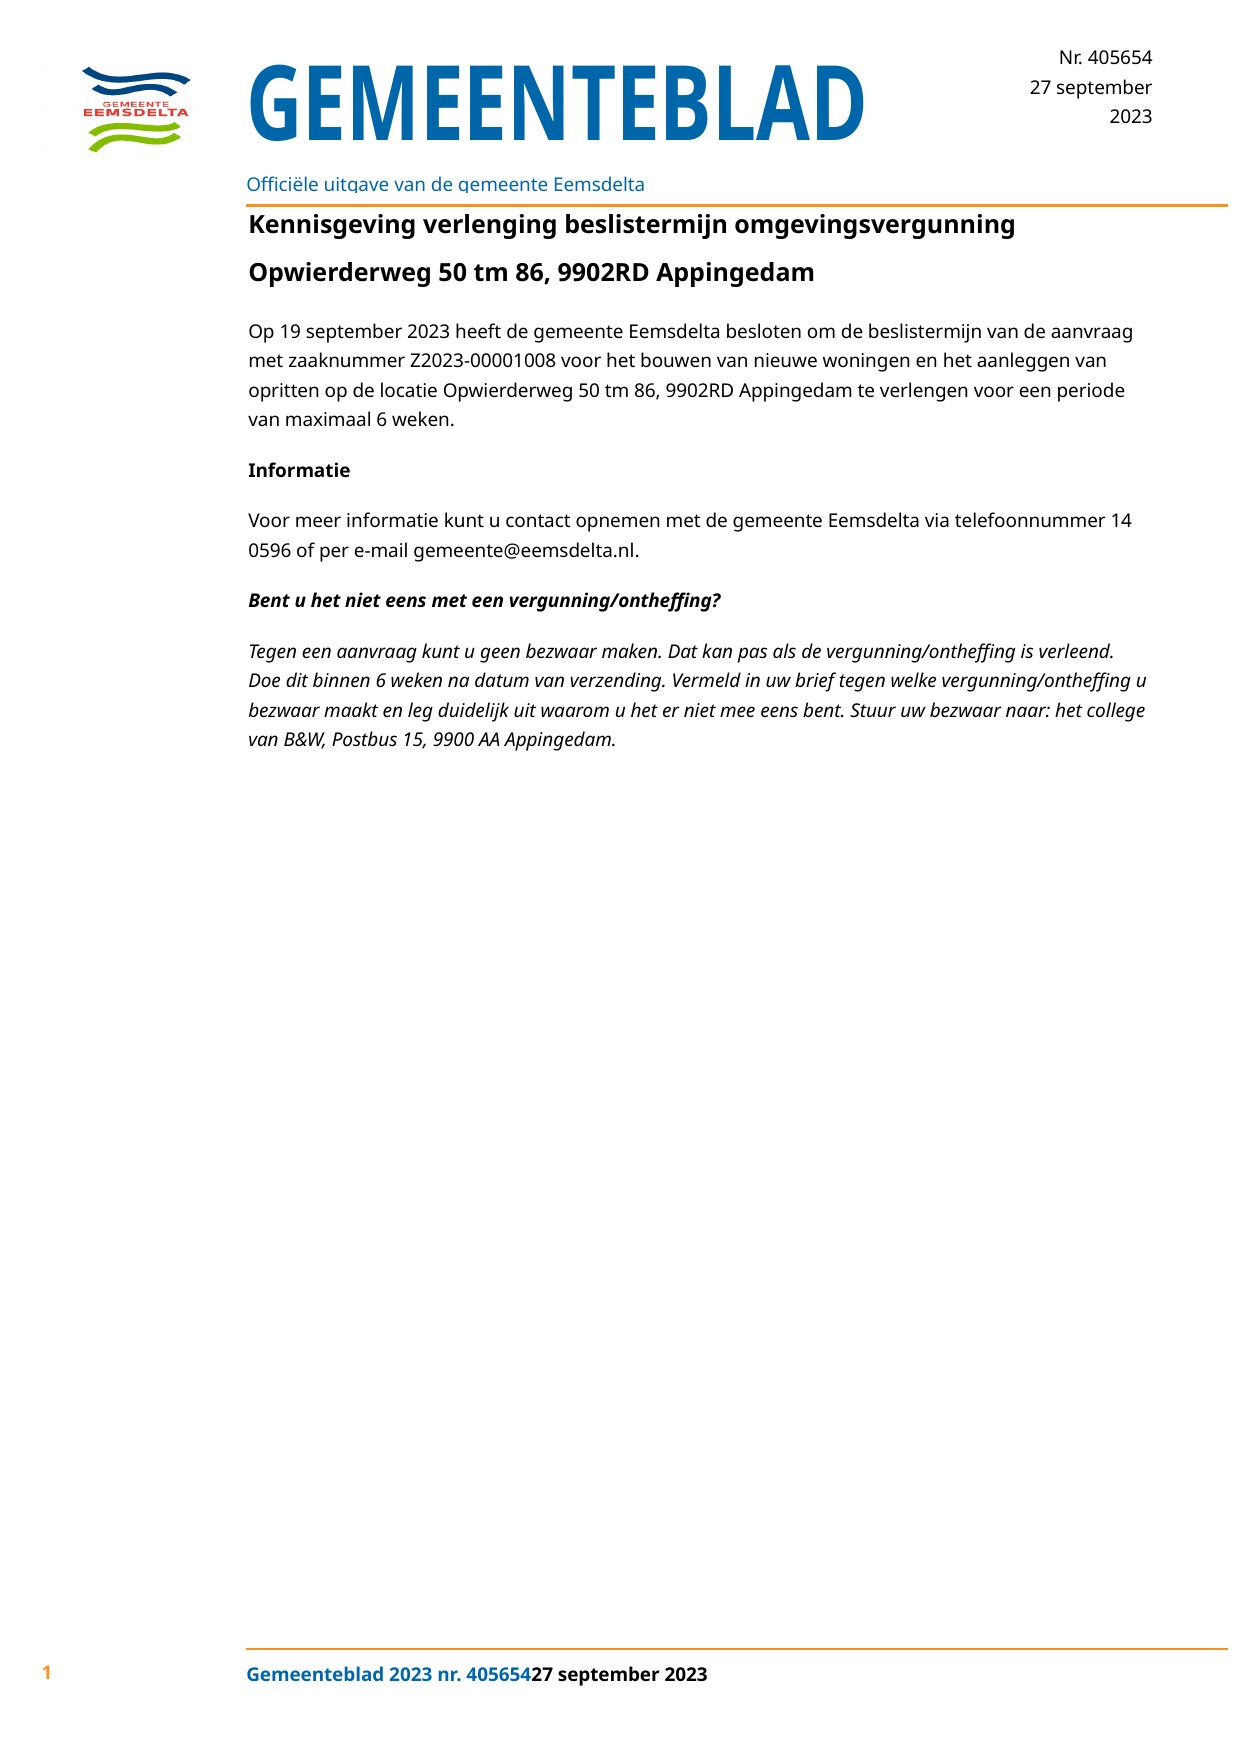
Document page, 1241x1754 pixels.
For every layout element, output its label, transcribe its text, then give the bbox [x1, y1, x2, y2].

picture [41, 47, 231, 172]
text Bent u het niet eens met een vergunning/ontheffing? [248, 587, 1152, 613]
text Informatie [248, 457, 1152, 483]
text Op 19 september 2023 heeft de gemeente Eemsdelta besloten om de beslistermijn van de aanvraag met zaaknummer Z2023-00001008 voor het bouwen van nieuwe woningen en het aanleggen van opritten op de locatie Opwierderweg 50 tm 86, 9902RD Appingedam te verlengen voor een periode van maximaal 6 weken. [248, 318, 1152, 432]
text Tegen een aanvraag kunt u geen bezwaar maken. Dat kan pas als de vergunning/ontheffing is verleend. Doe dit binnen 6 weken na datum van verzending. Vermeld in uw brief tegen welke vergunning/ontheffing u bezwaar maakt en leg duidelijk uit waarom u het er niet mee eens bent. Stuur uw bezwaar naar: het college van B&W, Postbus 15, 9900 AA Appingedam. [248, 638, 1152, 752]
text Kennisgeving verlenging beslistermijn omgevingsvergunning Opwierderweg 50 tm 86, 9902RD Appingedam [248, 207, 1152, 288]
text Voor meer informatie kunt u contact opnemen met de gemeente Eemsdelta via telefoonnummer 14 0596 of per e-mail gemeente@eemsdelta.nl. [248, 507, 1152, 563]
